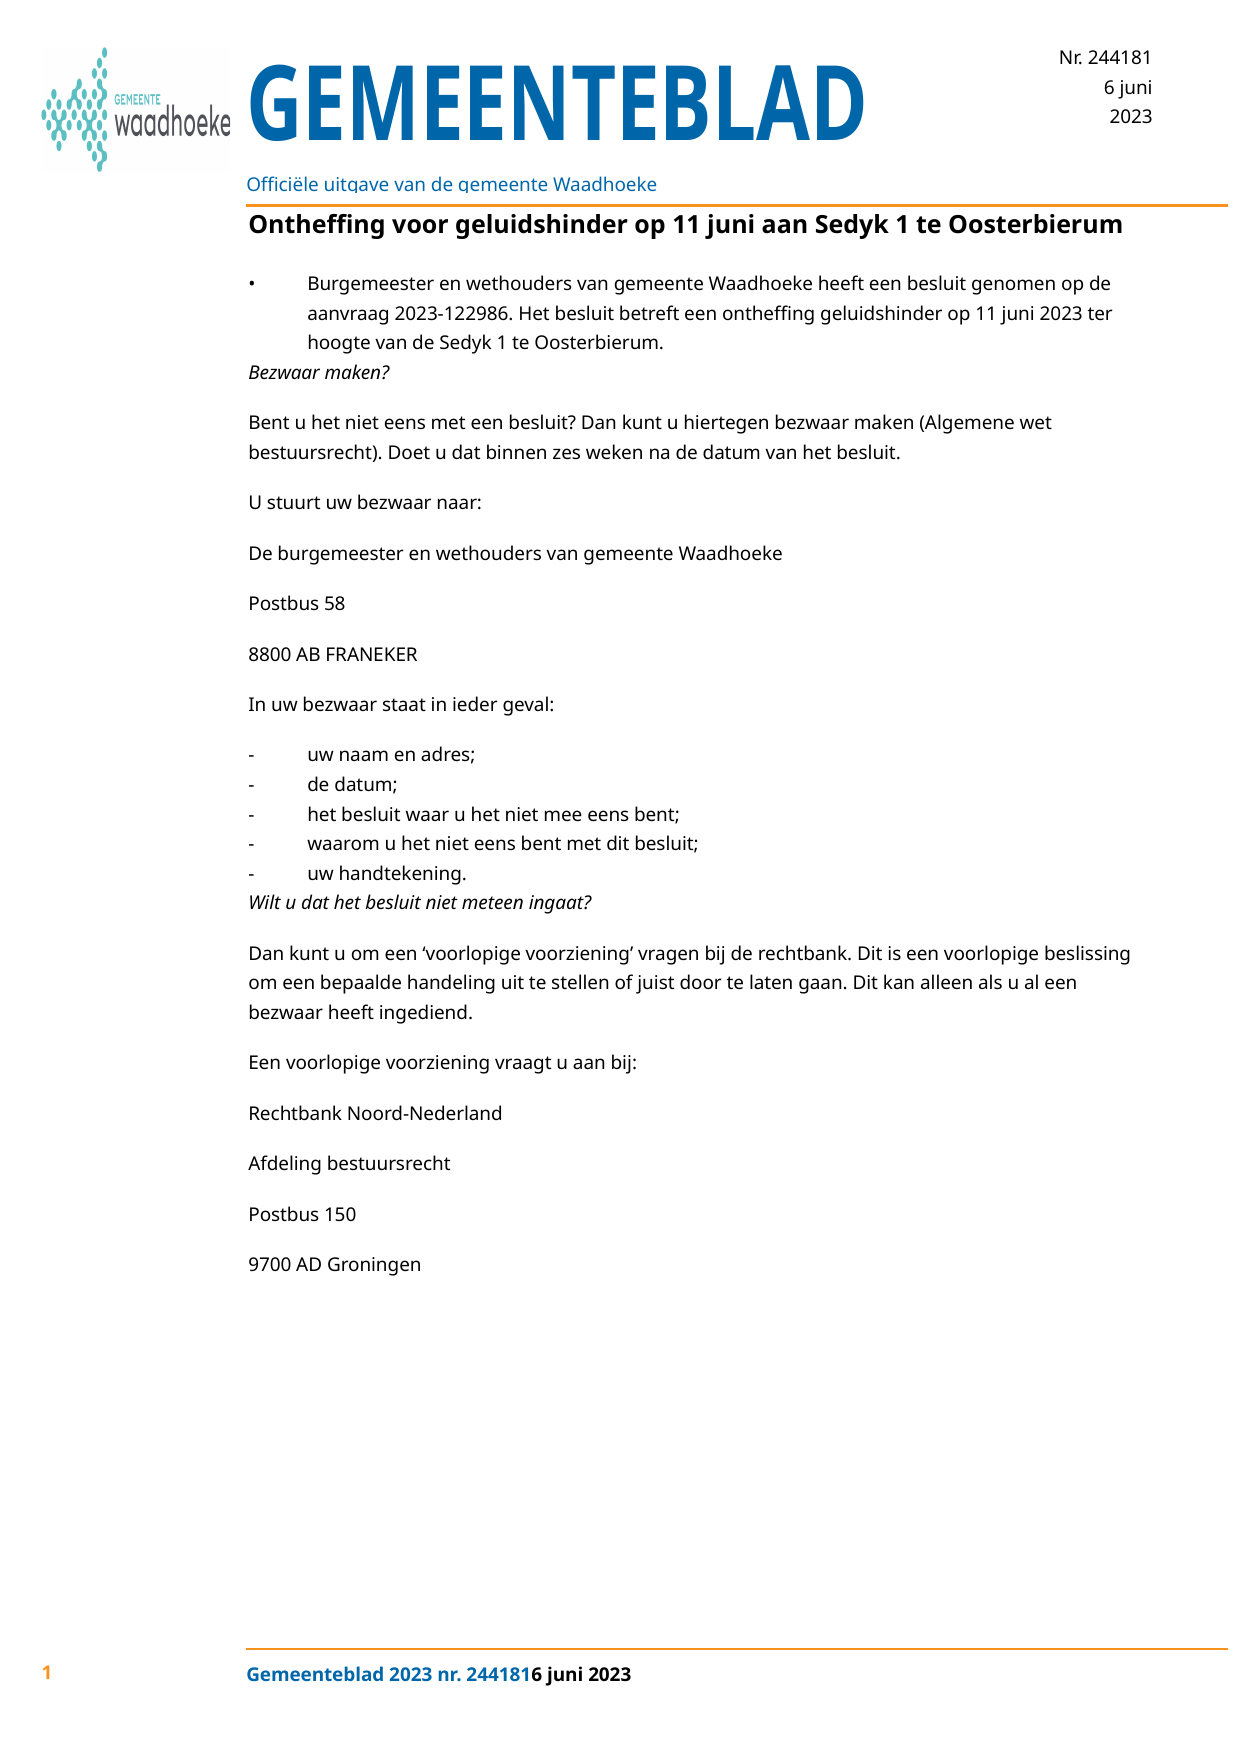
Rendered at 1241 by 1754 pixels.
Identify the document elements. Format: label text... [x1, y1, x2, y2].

list de datum; [248, 771, 1152, 797]
text Postbus 150 [248, 1201, 1152, 1226]
list het besluit waar u het niet mee eens bent; [248, 801, 1152, 826]
text Bent u het niet eens met een besluit? Dan kunt u hiertegen bezwaar maken (Algemene wet bestuursrecht). Doet u dat binnen zes weken na de datum van het besluit. [248, 409, 1152, 465]
text 8800 AB FRANEKER [248, 641, 1152, 666]
list waarom u het niet eens bent met dit besluit; [248, 830, 1152, 856]
list uw naam en adres; [248, 742, 1152, 767]
text Afdeling bestuursrecht [248, 1150, 1152, 1176]
text Postbus 58 [248, 590, 1152, 616]
text Ontheffing voor geluidshinder op 11 juni aan Sedyk 1 te Oosterbierum [248, 207, 1152, 241]
text 9700 AD Groningen [248, 1251, 1152, 1277]
text In uw bezwaar staat in ieder geval: [248, 691, 1152, 717]
text Een voorlopige voorziening vraagt u aan bij: [248, 1049, 1152, 1075]
text Dan kunt u om een ‘voorlopige voorziening’ vragen bij de rechtbank. Dit is een voorlopige beslissing om een bepaalde handeling uit te stellen of juist door te laten gaan. Dit kan alleen als u al een bezwaar heeft ingediend. [248, 940, 1152, 1025]
text De burgemeester en wethouders van gemeente Waadhoeke [248, 540, 1152, 566]
text Bezwaar maken? [248, 359, 1152, 385]
text Wilt u dat het besluit niet meteen ingaat? [248, 889, 1152, 915]
list Burgemeester en wethouders van gemeente Waadhoeke heeft een besluit genomen op de aanvraag 2023-122986. Het besluit betreft een ontheffing geluidshinder op 11 juni 2023 ter hoogte van de Sedyk 1 te Oosterbierum. [248, 270, 1152, 355]
text U stuurt uw bezwaar naar: [248, 489, 1152, 515]
text Rechtbank Noord-Nederland [248, 1100, 1152, 1126]
list uw handtekening. [248, 860, 1152, 886]
picture [41, 47, 231, 172]
